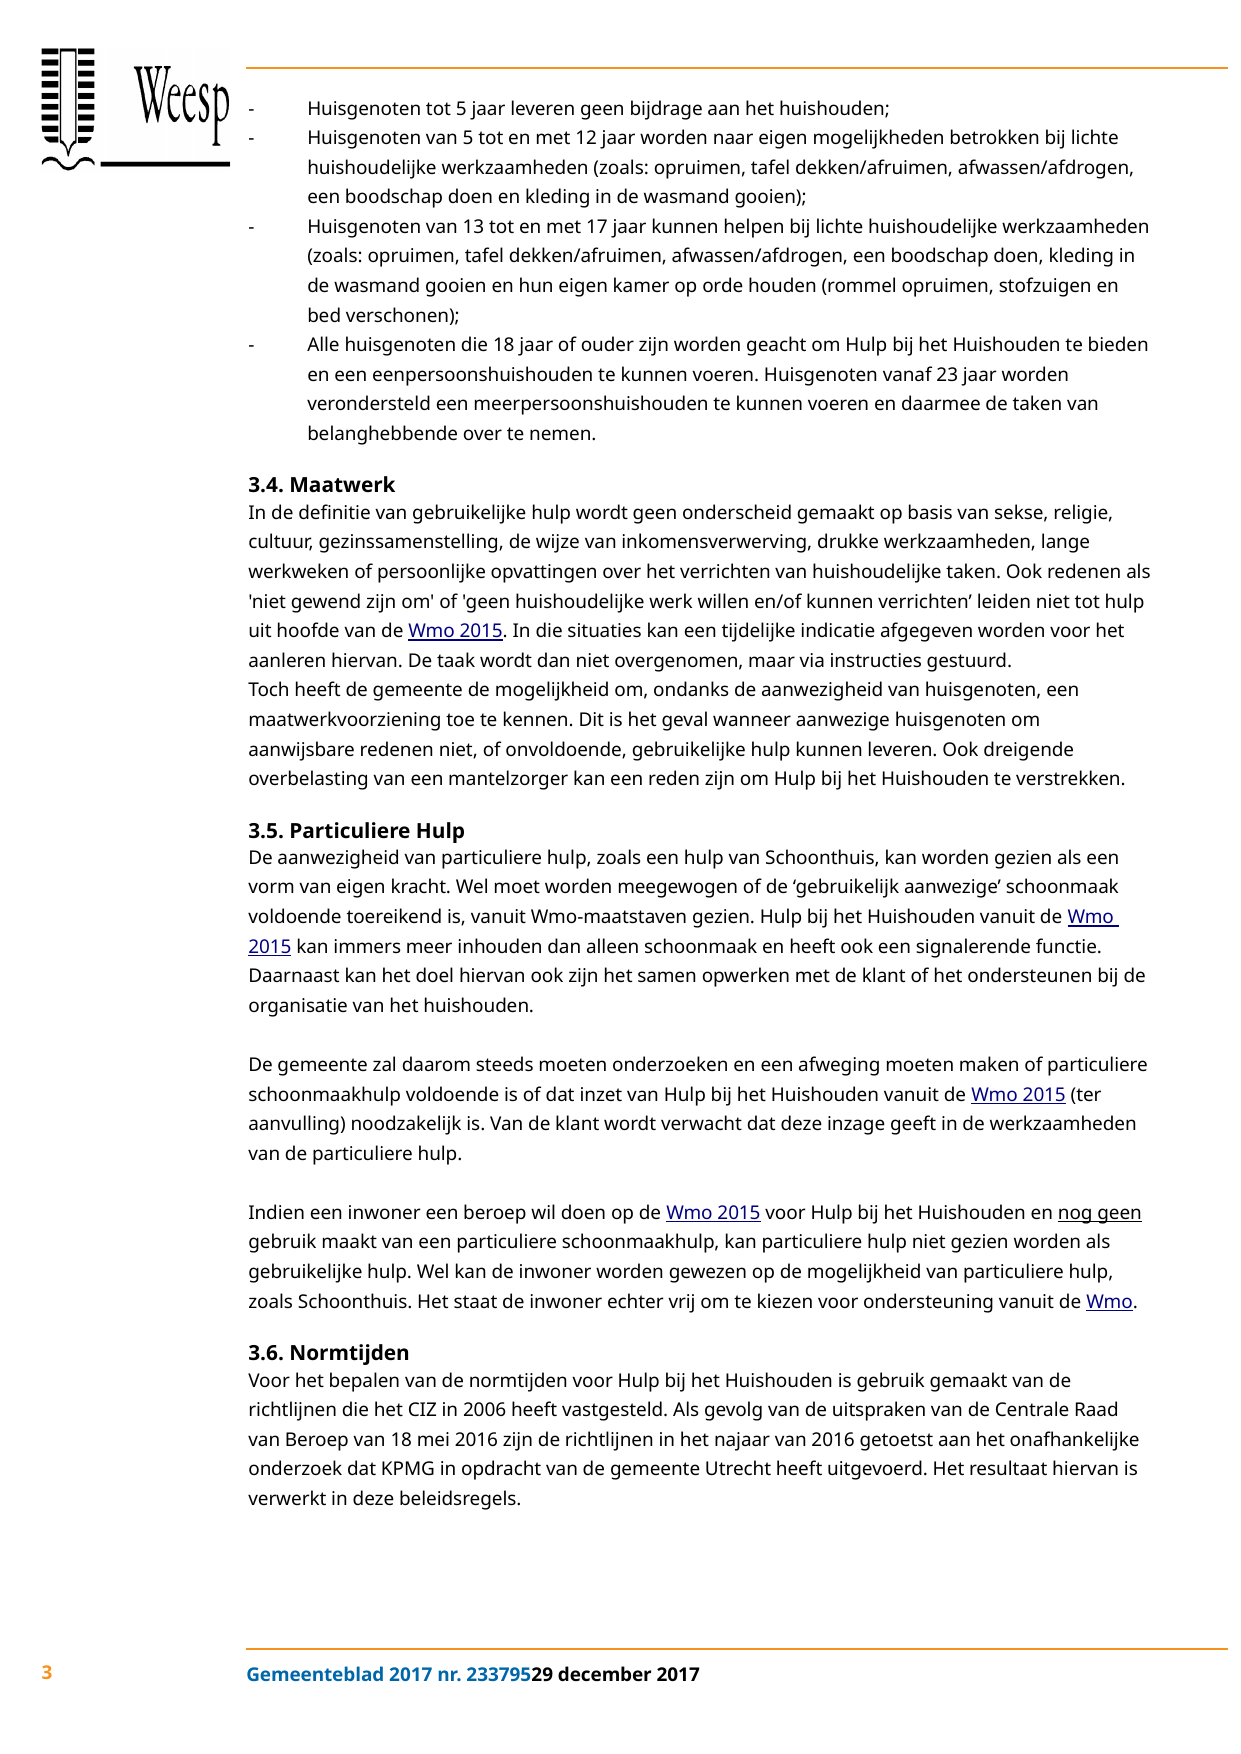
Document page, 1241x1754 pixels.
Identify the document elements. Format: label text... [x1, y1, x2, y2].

text Toch heeft de gemeente de mogelijkheid om, ondanks de aanwezigheid van huisgenoten, een maatwerkvoorziening toe te kennen. Dit is het geval wanneer aanwezige huisgenoten om aanwijsbare redenen niet, of onvoldoende, gebruikelijke hulp kunnen leveren. Ook dreigende overbelasting van een mantelzorger kan een reden zijn om Hulp bij het Huishouden te verstrekken. [248, 677, 1152, 791]
text Indien een inwoner een beroep wil doen op de Wmo 2015 voor Hulp bij het Huishouden en nog geen gebruik maakt van een particuliere schoonmaakhulp, kan particuliere hulp niet gezien worden als gebruikelijke hulp. Wel kan de inwoner worden gewezen op de mogelijkheid van particuliere hulp, zoals Schoonthuis. Het staat de inwoner echter vrij om te kiezen voor ondersteuning vanuit de Wmo. [248, 1199, 1152, 1314]
list Alle huisgenoten die 18 jaar of ouder zijn worden geacht om Hulp bij het Huishouden te bieden en een eenpersoonshuishouden te kunnen voeren. Huisgenoten vanaf 23 jaar worden verondersteld een meerpersoonshuishouden te kunnen voeren en daarmee de taken van belanghebbende over te nemen. [248, 331, 1152, 446]
text De aanwezigheid van particuliere hulp, zoals een hulp van Schoonthuis, kan worden gezien als een vorm van eigen kracht. Wel moet worden meegewogen of de ‘gebruikelijk aanwezige’ schoonmaak voldoende toereikend is, vanuit Wmo-maatstaven gezien. Hulp bij het Huishouden vanuit de Wmo 2015 kan immers meer inhouden dan alleen schoonmaak en heeft ook een signalerende functie. Daarnaast kan het doel hiervan ook zijn het samen opwerken met de klant of het ondersteunen bij de organisatie van het huishouden. [248, 844, 1152, 1018]
text 3.6. Normtijden [248, 1338, 1152, 1367]
list Huisgenoten tot 5 jaar leveren geen bijdrage aan het huishouden; [248, 95, 1152, 121]
text 3.4. Maatwerk [248, 471, 1152, 499]
text 3.5. Particuliere Hulp [248, 816, 1152, 844]
list Huisgenoten van 13 tot en met 17 jaar kunnen helpen bij lichte huishoudelijke werkzaamheden (zoals: opruimen, tafel dekken/afruimen, afwassen/afdrogen, een boodschap doen, kleding in de wasmand gooien en hun eigen kamer op orde houden (rommel opruimen, stofzuigen en bed verschonen); [248, 213, 1152, 328]
text De gemeente zal daarom steeds moeten onderzoeken en een afweging moeten maken of particuliere schoonmaakhulp voldoende is of dat inzet van Hulp bij het Huishouden vanuit de Wmo 2015 (ter aanvulling) noodzakelijk is. Van de klant wordt verwacht dat deze inzage geeft in de werkzaamheden van de particuliere hulp. [248, 1051, 1152, 1166]
text In de definitie van gebruikelijke hulp wordt geen onderscheid gemaakt op basis van sekse, religie, cultuur, gezinssamenstelling, de wijze van inkomensverwerving, drukke werkzaamheden, lange werkweken of persoonlijke opvattingen over het verrichten van huishoudelijke taken. Ook redenen als 'niet gewend zijn om' of 'geen huishoudelijke werk willen en/of kunnen verrichten’ leiden niet tot hulp uit hoofde van de Wmo 2015. In die situaties kan een tijdelijke indicatie afgegeven worden voor het aanleren hiervan. De taak wordt dan niet overgenomen, maar via instructies gestuurd. [248, 499, 1152, 673]
picture [41, 47, 231, 172]
text Voor het bepalen van de normtijden voor Hulp bij het Huishouden is gebruik gemaakt van de richtlijnen die het CIZ in 2006 heeft vastgesteld. Als gevolg van de uitspraken van de Centrale Raad van Beroep van 18 mei 2016 zijn de richtlijnen in het najaar van 2016 getoetst aan het onafhankelijke onderzoek dat KPMG in opdracht van de gemeente Utrecht heeft uitgevoerd. Het resultaat hiervan is verwerkt in deze beleidsregels. [248, 1367, 1152, 1511]
list Huisgenoten van 5 tot en met 12 jaar worden naar eigen mogelijkheden betrokken bij lichte huishoudelijke werkzaamheden (zoals: opruimen, tafel dekken/afruimen, afwassen/afdrogen, een boodschap doen en kleding in de wasmand gooien); [248, 124, 1152, 209]
